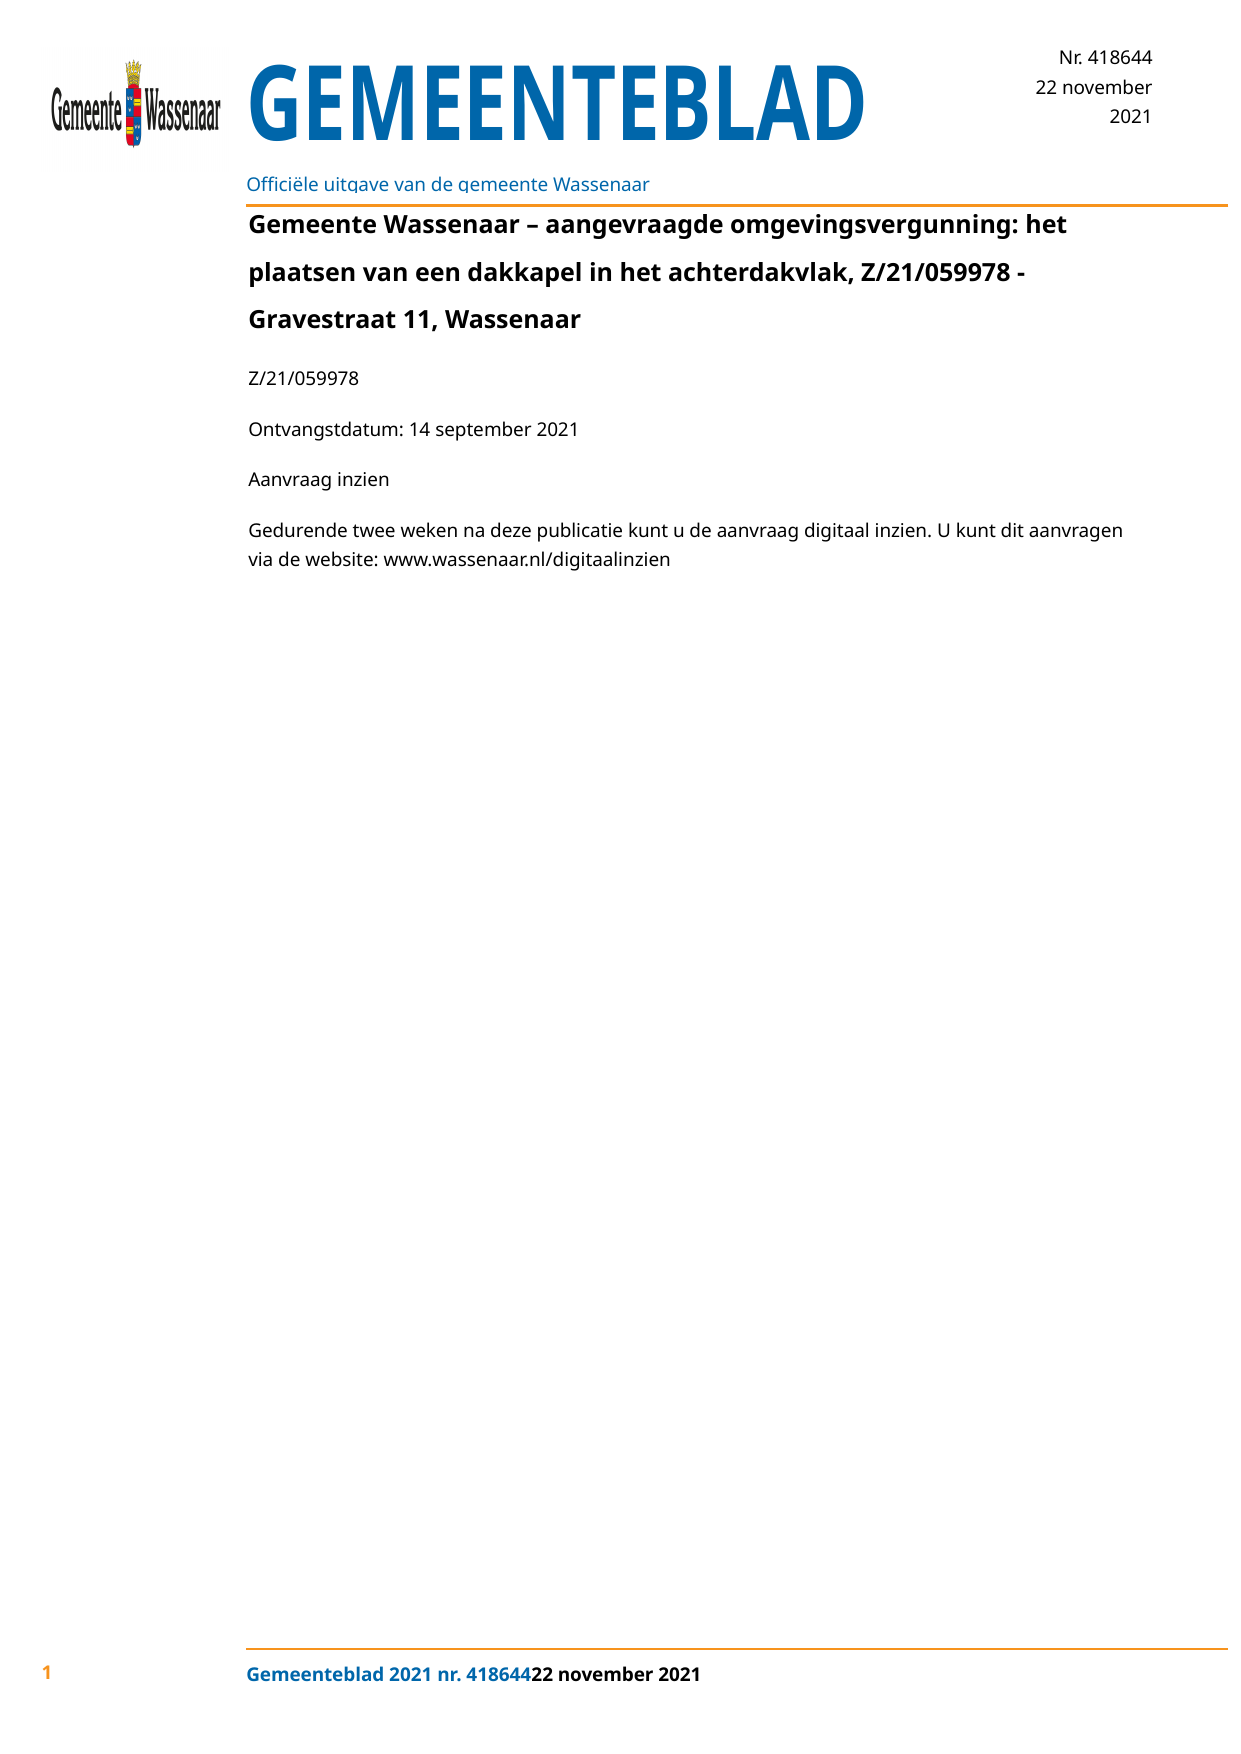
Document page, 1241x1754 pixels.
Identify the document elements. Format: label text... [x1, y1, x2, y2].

text Ontvangstdatum: 14 september 2021 [248, 416, 1152, 442]
picture [41, 47, 231, 172]
text Gemeente Wassenaar – aangevraagde omgevingsvergunning: het plaatsen van een dakkapel in het achterdakvlak, Z/21/059978 - Gravestraat 11, Wassenaar [248, 207, 1152, 336]
text Aanvraag inzien [248, 466, 1152, 492]
text Z/21/059978 [248, 366, 1152, 391]
text Gedurende twee weken na deze publicatie kunt u de aanvraag digitaal inzien. U kunt dit aanvragen via de website: www.wassenaar.nl/digitaalinzien [248, 517, 1152, 572]
